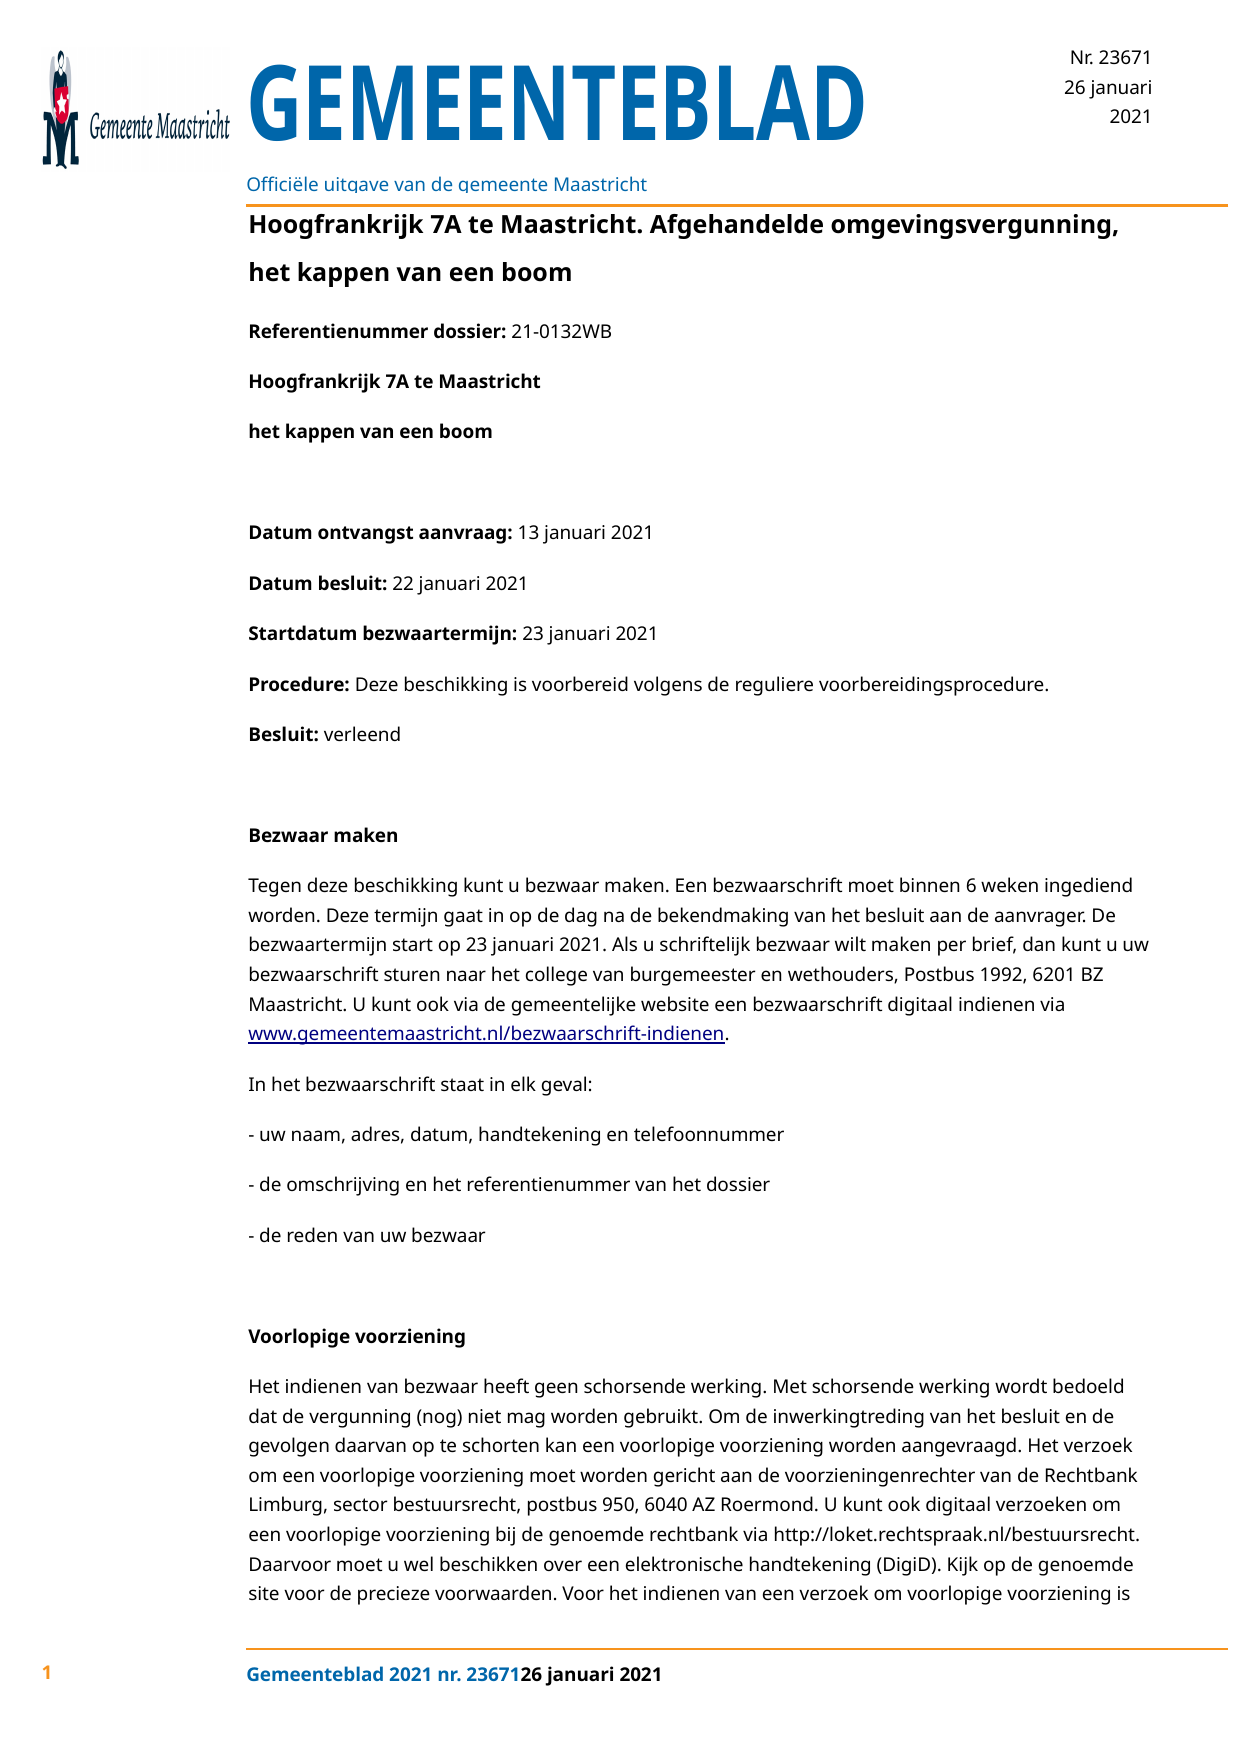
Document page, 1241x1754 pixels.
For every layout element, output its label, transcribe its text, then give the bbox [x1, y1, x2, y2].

text Het indienen van bezwaar heeft geen schorsende werking. Met schorsende werking wordt bedoeld dat de vergunning (nog) niet mag worden gebruikt. Om de inwerkingtreding van het besluit en de gevolgen daarvan op te schorten kan een voorlopige voorziening worden aangevraagd. Het verzoek om een voorlopige voorziening moet worden gericht aan de voorzieningenrechter van de Rechtbank Limburg, sector bestuursrecht, postbus 950, 6040 AZ Roermond. U kunt ook digitaal verzoeken om een voorlopige voorziening bij de genoemde rechtbank via http://loket.rechtspraak.nl/bestuursrecht. Daarvoor moet u wel beschikken over een elektronische handtekening (DigiD). Kijk op de genoemde site voor de precieze voorwaarden. Voor het indienen van een verzoek om voorlopige voorziening is [248, 1373, 1152, 1606]
text Hoogfrankrijk 7A te Maastricht [248, 368, 1152, 394]
picture [41, 47, 231, 172]
text Datum besluit: 22 januari 2021 [248, 570, 1152, 596]
text - uw naam, adres, datum, handtekening en telefoonnummer [248, 1121, 1152, 1147]
text - de reden van uw bezwaar [248, 1222, 1152, 1248]
text Referentienummer dossier: 21-0132WB [248, 318, 1152, 344]
text Hoogfrankrijk 7A te Maastricht. Afgehandelde omgevingsvergunning, het kappen van een boom [248, 207, 1152, 288]
text Datum ontvangst aanvraag: 13 januari 2021 [248, 519, 1152, 545]
text Voorlopige voorziening [248, 1323, 1152, 1349]
text Tegen deze beschikking kunt u bezwaar maken. Een bezwaarschrift moet binnen 6 weken ingediend worden. Deze termijn gaat in op de dag na de bekendmaking van het besluit aan de aanvrager. De bezwaartermijn start op 23 januari 2021. Als u schriftelijk bezwaar wilt maken per brief, dan kunt u uw bezwaarschrift sturen naar het college van burgemeester en wethouders, Postbus 1992, 6201 BZ Maastricht. U kunt ook via de gemeentelijke website een bezwaarschrift digitaal indienen via www.gemeentemaastricht.nl/bezwaarschrift-indienen. [248, 872, 1152, 1046]
text In het bezwaarschrift staat in elk geval: [248, 1071, 1152, 1097]
text het kappen van een boom [248, 419, 1152, 444]
text Procedure: Deze beschikking is voorbereid volgens de reguliere voorbereidingsprocedure. [248, 671, 1152, 697]
text Bezwaar maken [248, 822, 1152, 848]
text Besluit: verleend [248, 721, 1152, 747]
text - de omschrijving en het referentienummer van het dossier [248, 1172, 1152, 1197]
text Startdatum bezwaartermijn: 23 januari 2021 [248, 620, 1152, 646]
